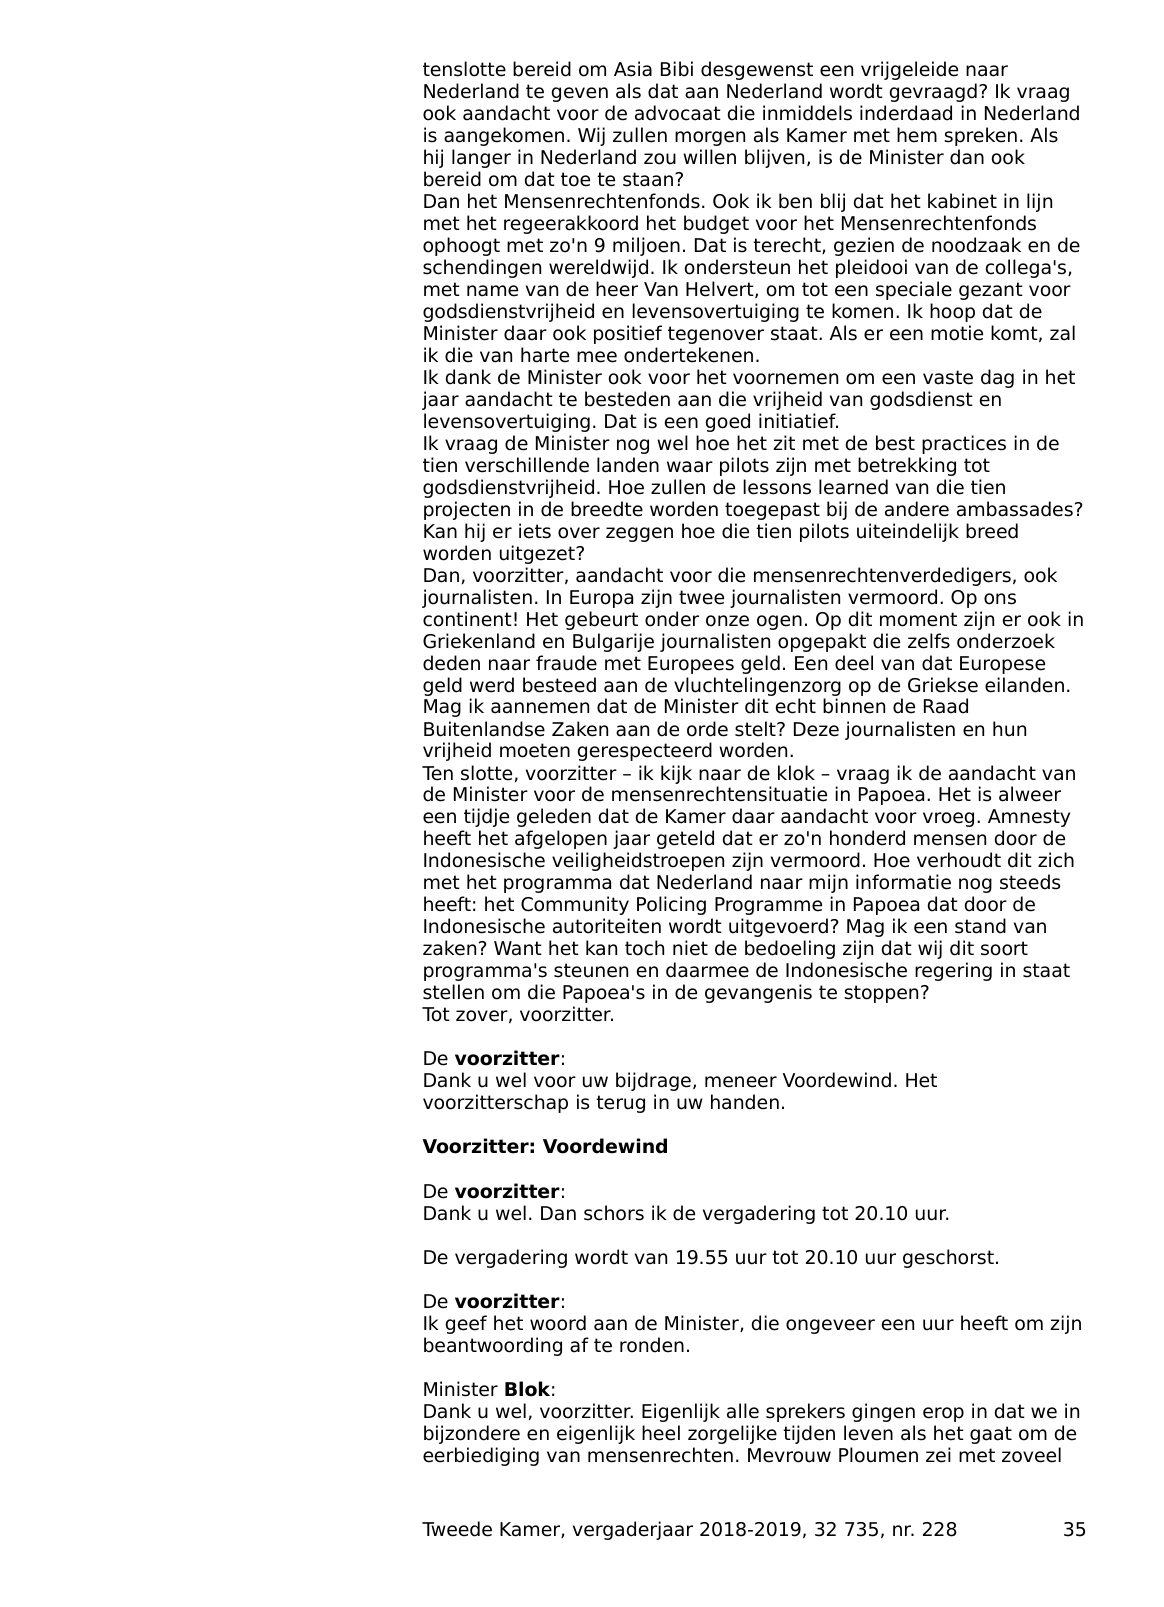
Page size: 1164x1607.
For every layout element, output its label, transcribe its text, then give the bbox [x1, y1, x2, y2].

text Ik geef het woord aan de Minister, die ongeveer een uur heeft om zijn beantwoording af te ronden. [422, 1313, 1087, 1357]
text De vergadering wordt van 19.55 uur tot 20.10 uur geschorst. [422, 1247, 1087, 1269]
text De voorzitter: [422, 1291, 1087, 1313]
text Dan, voorzitter, aandacht voor die mensenrechtenverdedigers, ook journalisten. In Europa zijn twee journalisten vermoord. Op ons continent! Het gebeurt onder onze ogen. Op dit moment zijn er ook in Griekenland en Bulgarije journalisten opgepakt die zelfs onderzoek deden naar fraude met Europees geld. Een deel van dat Europese geld werd besteed aan de vluchtelingenzorg op de Griekse eilanden. Mag ik aannemen dat de Minister dit echt binnen de Raad Buitenlandse Zaken aan de orde stelt? Deze journalisten en hun vrijheid moeten gerespecteerd worden. [422, 564, 1087, 762]
text Dank u wel, voorzitter. Eigenlijk alle sprekers gingen erop in dat we in bijzondere en eigenlijk heel zorgelijke tijden leven als het gaat om de eerbiediging van mensenrechten. Mevrouw Ploumen zei met zoveel [422, 1401, 1087, 1467]
text Ik vraag de Minister nog wel hoe het zit met de best practices in de tien verschillende landen waar pilots zijn met betrekking tot godsdienstvrijheid. Hoe zullen de lessons learned van die tien projecten in de breedte worden toegepast bij de andere ambassades? Kan hij er iets over zeggen hoe die tien pilots uiteindelijk breed worden uitgezet? [422, 433, 1087, 564]
text De voorzitter: [422, 1048, 1087, 1070]
text Dank u wel voor uw bijdrage, meneer Voordewind. Het voorzitterschap is terug in uw handen. [422, 1070, 1087, 1114]
text Dank u wel. Dan schors ik de vergadering tot 20.10 uur. [422, 1203, 1087, 1224]
text Minister Blok: [422, 1379, 1087, 1401]
subtitle Voorzitter: Voordewind [422, 1136, 1087, 1158]
text Dan het Mensenrechtenfonds. Ook ik ben blij dat het kabinet in lijn met het regeerakkoord het budget voor het Mensenrechtenfonds ophoogt met zo'n 9 miljoen. Dat is terecht, gezien de noodzaak en de schendingen wereldwijd. Ik ondersteun het pleidooi van de collega's, met name van de heer Van Helvert, om tot een speciale gezant voor godsdienstvrijheid en levensovertuiging te komen. Ik hoop dat de Minister daar ook positief tegenover staat. Als er een motie komt, zal ik die van harte mee ondertekenen. [422, 191, 1087, 367]
text tenslotte bereid om Asia Bibi desgewenst een vrijgeleide naar Nederland te geven als dat aan Nederland wordt gevraagd? Ik vraag ook aandacht voor de advocaat die inmiddels inderdaad in Nederland is aangekomen. Wij zullen morgen als Kamer met hem spreken. Als hij langer in Nederland zou willen blijven, is de Minister dan ook bereid om dat toe te staan? [422, 59, 1087, 191]
text Ik dank de Minister ook voor het voornemen om een vaste dag in het jaar aandacht te besteden aan die vrijheid van godsdienst en levensovertuiging. Dat is een goed initiatief. [422, 367, 1087, 433]
text Ten slotte, voorzitter – ik kijk naar de klok – vraag ik de aandacht van de Minister voor de mensenrechtensituatie in Papoea. Het is alweer een tijdje geleden dat de Kamer daar aandacht voor vroeg. Amnesty heeft het afgelopen jaar geteld dat er zo'n honderd mensen door de Indonesische veiligheidstroepen zijn vermoord. Hoe verhoudt dit zich met het programma dat Nederland naar mijn informatie nog steeds heeft: het Community Policing Programme in Papoea dat door de Indonesische autoriteiten wordt uitgevoerd? Mag ik een stand van zaken? Want het kan toch niet de bedoeling zijn dat wij dit soort programma's steunen en daarmee de Indonesische regering in staat stellen om die Papoea's in de gevangenis te stoppen? [422, 762, 1087, 1004]
text De voorzitter: [422, 1181, 1087, 1203]
text Tot zover, voorzitter. [422, 1004, 1087, 1026]
